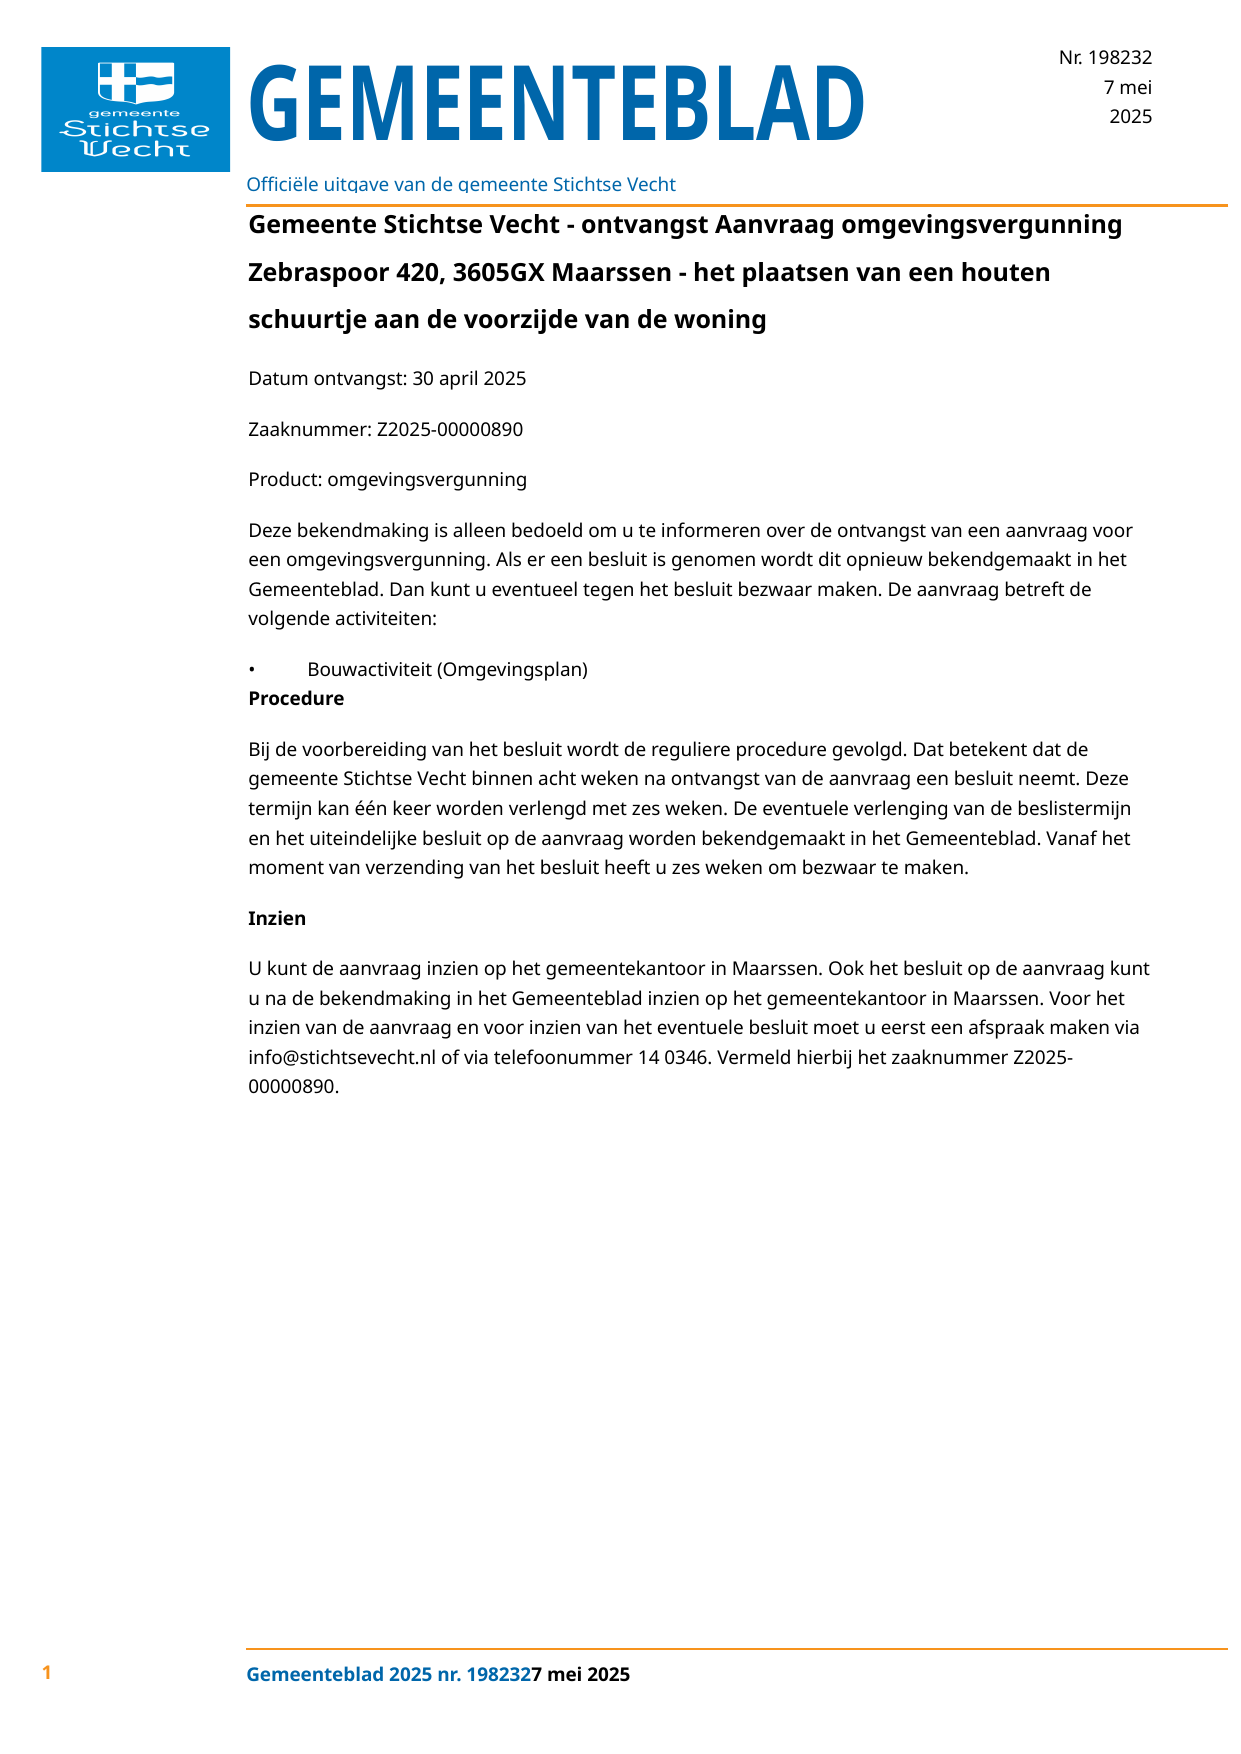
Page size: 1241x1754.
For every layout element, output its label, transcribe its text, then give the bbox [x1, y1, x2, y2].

list Bouwactiviteit (Omgevingsplan) [248, 656, 1152, 682]
text Bij de voorbereiding van het besluit wordt de reguliere procedure gevolgd. Dat betekent dat de gemeente Stichtse Vecht binnen acht weken na ontvangst van de aanvraag een besluit neemt. Deze termijn kan één keer worden verlengd met zes weken. De eventuele verlenging van de beslistermijn en het uiteindelijke besluit op de aanvraag worden bekendgemaakt in het Gemeenteblad. Vanaf het moment van verzending van het besluit heeft u zes weken om bezwaar te maken. [248, 736, 1152, 880]
text Procedure [248, 686, 1152, 711]
text Zaaknummer: Z2025-00000890 [248, 416, 1152, 442]
text Inzien [248, 905, 1152, 930]
picture [99, 63, 135, 101]
picture [137, 63, 174, 103]
text Gemeente Stichtse Vecht - ontvangst Aanvraag omgevingsvergunning Zebraspoor 420, 3605GX Maarssen - het plaatsen van een houten schuurtje aan de voorzijde van de woning [248, 207, 1152, 336]
text U kunt de aanvraag inzien op het gemeentekantoor in Maarssen. Ook het besluit op de aanvraag kunt u na de bekendmaking in het Gemeenteblad inzien op het gemeentekantoor in Maarssen. Voor het inzien van de aanvraag en voor inzien van het eventuele besluit moet u eerst een afspraak maken via info@stichtsevecht.nl of via telefoonummer 14 0346. Vermeld hierbij het zaaknummer Z2025-00000890. [248, 955, 1152, 1099]
text Product: omgevingsvergunning [248, 466, 1152, 492]
text Datum ontvangst: 30 april 2025 [248, 366, 1152, 391]
text Deze bekendmaking is alleen bedoeld om u te informeren over de ontvangst van een aanvraag voor een omgevingsvergunning. Als er een besluit is genomen wordt dit opnieuw bekendgemaakt in het Gemeenteblad. Dan kunt u eventueel tegen het besluit bezwaar maken. De aanvraag betreft de volgende activiteiten: [248, 517, 1152, 631]
